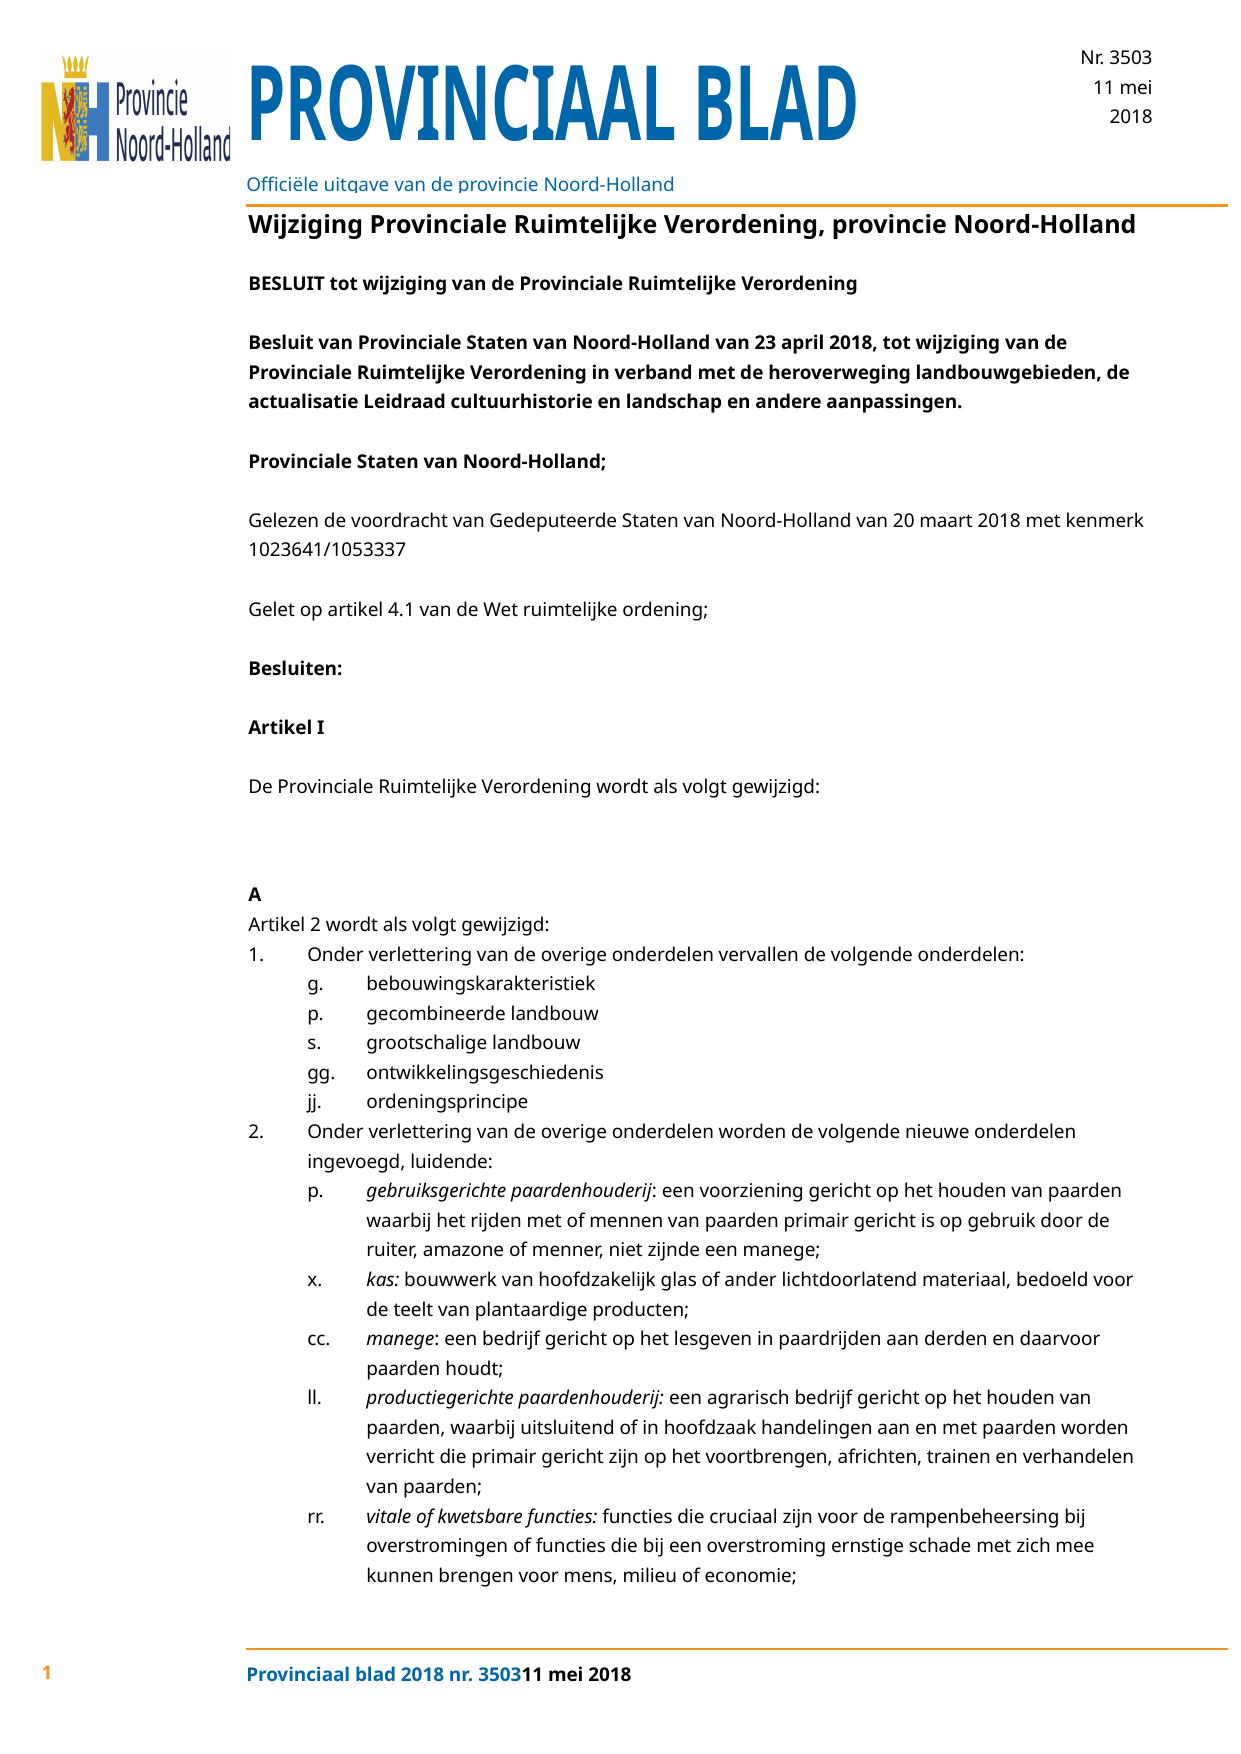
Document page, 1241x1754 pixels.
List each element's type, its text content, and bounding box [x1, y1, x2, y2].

list kas: bouwwerk van hoofdzakelijk glas of ander lichtdoorlatend materiaal, bedoeld voor de teelt van plantaardige producten; [307, 1266, 1152, 1322]
text Provinciale Staten van Noord-Holland; [248, 448, 1152, 473]
list ontwikkelingsgeschiedenis [307, 1059, 1152, 1085]
text A [248, 882, 1152, 907]
text Besluiten: [248, 655, 1152, 681]
list ordeningsprincipe [307, 1089, 1152, 1114]
list grootschalige landbouw [307, 1029, 1152, 1055]
text Gelet op artikel 4.1 van de Wet ruimtelijke ordening; [248, 596, 1152, 621]
list productiegerichte paardenhouderij: een agrarisch bedrijf gericht op het houden van paarden, waarbij uitsluitend of in hoofdzaak handelingen aan en met paarden worden verricht die primair gericht zijn op het voortbrengen, africhten, trainen en verhandelen van paarden; [307, 1384, 1152, 1499]
list Onder verlettering van de overige onderdelen vervallen de volgende onderdelen: [248, 941, 1152, 967]
text De Provinciale Ruimtelijke Verordening wordt als volgt gewijzigd: [248, 773, 1152, 799]
text Gelezen de voordracht van Gedeputeerde Staten van Noord-Holland van 20 maart 2018 met kenmerk 1023641/1053337 [248, 507, 1152, 562]
text Artikel 2 wordt als volgt gewijzigd: [248, 911, 1152, 937]
list vitale of kwetsbare functies: functies die cruciaal zijn voor de rampenbeheersing bij overstromingen of functies die bij een overstroming ernstige schade met zich mee kunnen brengen voor mens, milieu of economie; [307, 1503, 1152, 1588]
text Wijziging Provinciale Ruimtelijke Verordening, provincie Noord-Holland [248, 207, 1152, 241]
list manege: een bedrijf gericht op het lesgeven in paardrijden aan derden en daarvoor paarden houdt; [307, 1325, 1152, 1381]
list gebruiksgerichte paardenhouderij: een voorziening gericht op het houden van paarden waarbij het rijden met of mennen van paarden primair gericht is op gebruik door de ruiter, amazone of menner, niet zijnde een manege; [307, 1177, 1152, 1262]
list gecombineerde landbouw [307, 1000, 1152, 1026]
list bebouwingskarakteristiek [307, 970, 1152, 996]
text BESLUIT tot wijziging van de Provinciale Ruimtelijke Verordening [248, 270, 1152, 296]
picture [41, 47, 231, 172]
text Artikel I [248, 714, 1152, 740]
list Onder verlettering van de overige onderdelen worden de volgende nieuwe onderdelen ingevoegd, luidende: [248, 1118, 1152, 1174]
text Besluit van Provinciale Staten van Noord-Holland van 23 april 2018, tot wijziging van de Provinciale Ruimtelijke Verordening in verband met de heroverweging landbouwgebieden, de actualisatie Leidraad cultuurhistorie en landschap en andere aanpassingen. [248, 329, 1152, 414]
